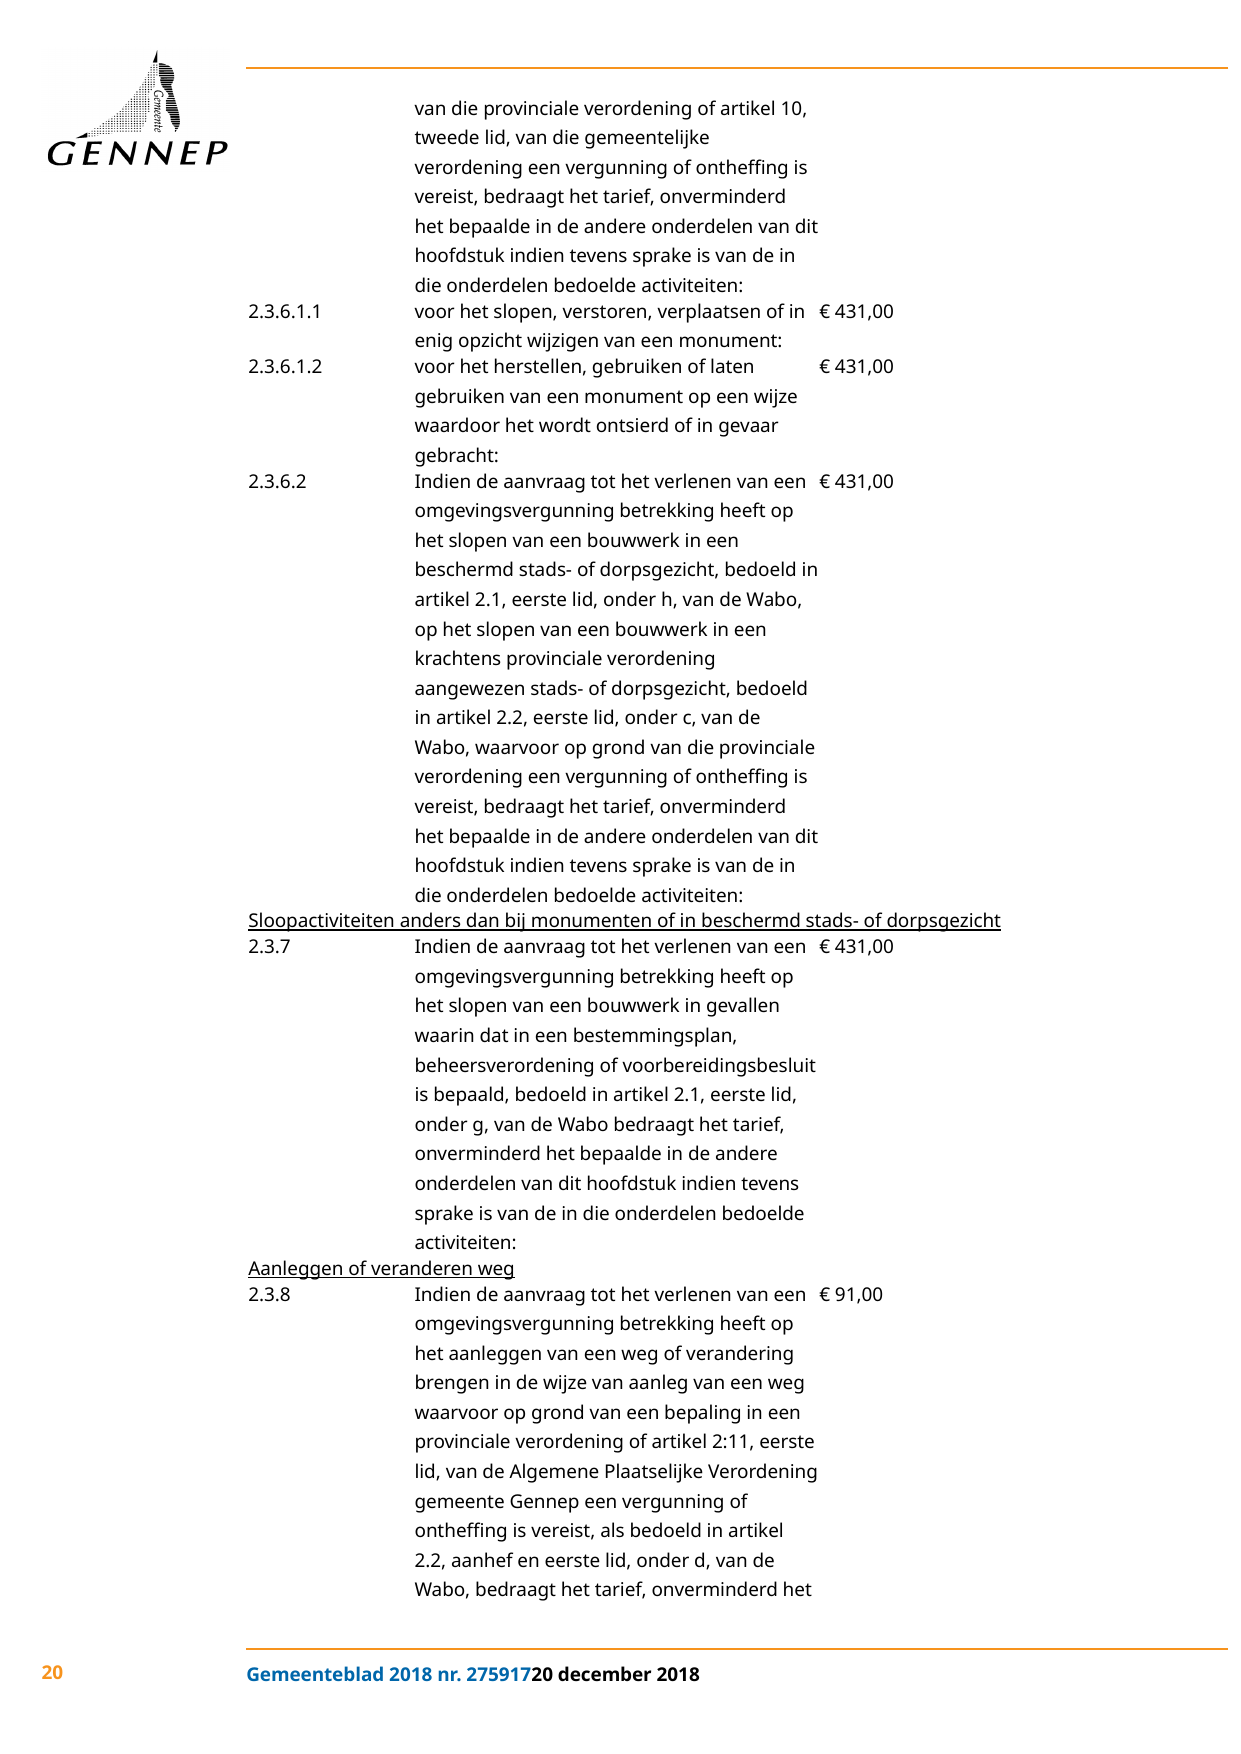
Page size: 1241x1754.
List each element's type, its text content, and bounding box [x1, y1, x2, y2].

table_cell [819, 95, 985, 298]
picture [41, 47, 231, 172]
table_cell [985, 298, 1152, 353]
table_cell € 431,00 [819, 298, 985, 353]
table_cell Aanleggen of veranderen weg [248, 1255, 1152, 1281]
table_cell [985, 95, 1152, 298]
table_cell [248, 95, 414, 298]
table_cell € 91,00 [819, 1281, 985, 1602]
table_cell 2.3.8 [248, 1281, 414, 1602]
table_cell Indien de aanvraag tot het verlenen van een omgevingsvergunning betrekking heeft op het slopen van een bouwwerk in een beschermd stads- of dorpsgezicht, bedoeld in artikel 2.1, eerste lid, onder h, van de Wabo, op het slopen van een bouwwerk in een krachtens provinciale verordening aangewezen stads- of dorpsgezicht, bedoeld in artikel 2.2, eerste lid, onder c, van de Wabo, waarvoor op grond van die provinciale verordening een vergunning of ontheffing is vereist, bedraagt het tarief, onverminderd het bepaalde in de andere onderdelen van dit hoofdstuk indien tevens sprake is van de in die onderdelen bedoelde activiteiten: [414, 468, 819, 908]
table_cell voor het herstellen, gebruiken of laten gebruiken van een monument op een wijze waardoor het wordt ontsierd of in gevaar gebracht: [414, 353, 819, 468]
table_cell € 431,00 [819, 934, 985, 1255]
table_cell van die provinciale verordening of artikel 10, tweede lid, van die gemeentelijke verordening een vergunning of ontheffing is vereist, bedraagt het tarief, onverminderd het bepaalde in de andere onderdelen van dit hoofdstuk indien tevens sprake is van de in die onderdelen bedoelde activiteiten: [414, 95, 819, 298]
table_cell 2.3.6.1.1 [248, 298, 414, 353]
table_cell [985, 934, 1152, 1255]
table_cell [985, 1281, 1152, 1602]
table_cell Indien de aanvraag tot het verlenen van een omgevingsvergunning betrekking heeft op het aanleggen van een weg of verandering brengen in de wijze van aanleg van een weg waarvoor op grond van een bepaling in een provinciale verordening of artikel 2:11, eerste lid, van de Algemene Plaatselijke Verordening gemeente Gennep een vergunning of ontheffing is vereist, als bedoeld in artikel 2.2, aanhef en eerste lid, onder d, van de Wabo, bedraagt het tarief, onverminderd het [414, 1281, 819, 1602]
table_cell Indien de aanvraag tot het verlenen van een omgevingsvergunning betrekking heeft op het slopen van een bouwwerk in gevallen waarin dat in een bestemmingsplan, beheersverordening of voorbereidingsbesluit is bepaald, bedoeld in artikel 2.1, eerste lid, onder g, van de Wabo bedraagt het tarief, onverminderd het bepaalde in de andere onderdelen van dit hoofdstuk indien tevens sprake is van de in die onderdelen bedoelde activiteiten: [414, 934, 819, 1255]
table_cell 2.3.6.1.2 [248, 353, 414, 468]
table_cell [985, 353, 1152, 468]
table_cell voor het slopen, verstoren, verplaatsen of in enig opzicht wijzigen van een monument: [414, 298, 819, 353]
table_cell Sloopactiviteiten anders dan bij monumenten of in beschermd stads- of dorpsgezicht [248, 908, 1152, 933]
table_cell 2.3.7 [248, 934, 414, 1255]
table_cell [985, 468, 1152, 908]
table_cell € 431,00 [819, 468, 985, 908]
table_cell € 431,00 [819, 353, 985, 468]
table_cell 2.3.6.2 [248, 468, 414, 908]
